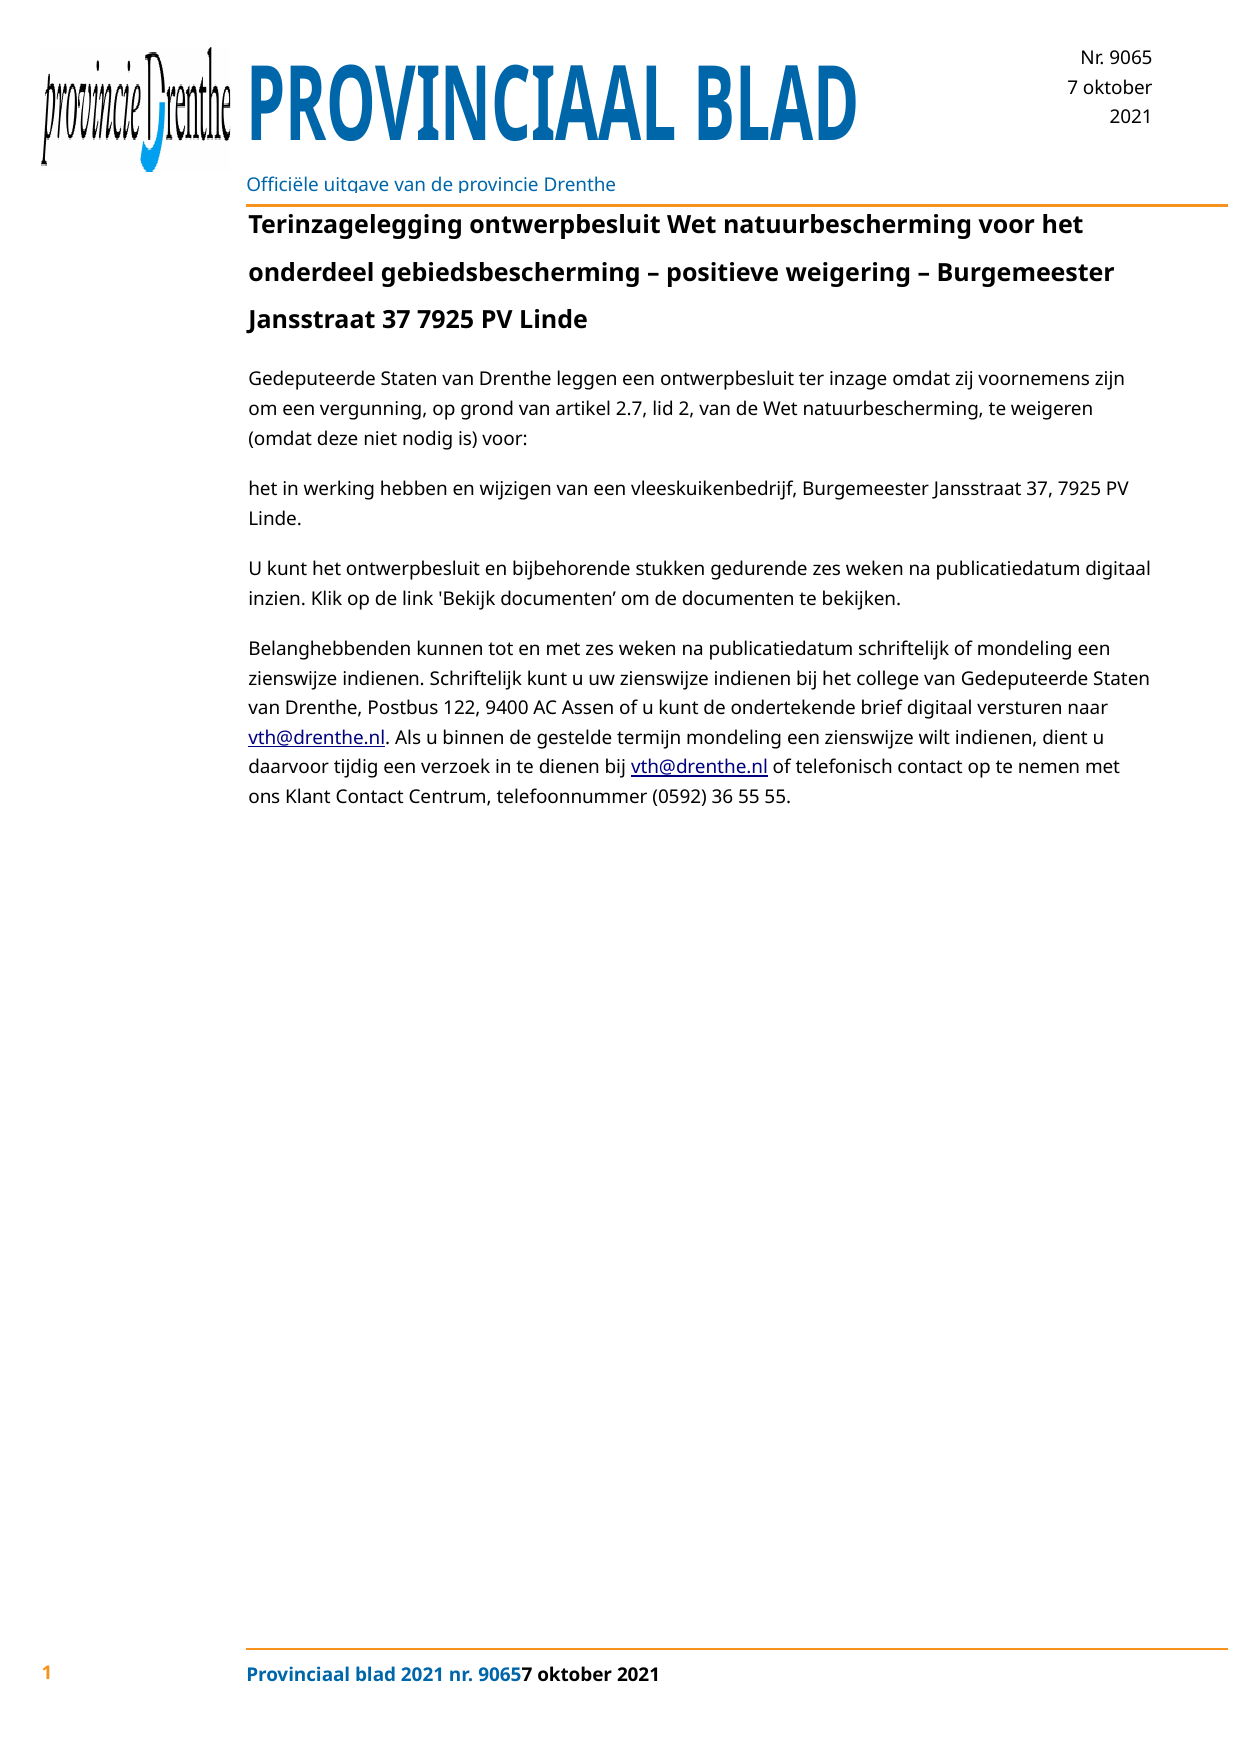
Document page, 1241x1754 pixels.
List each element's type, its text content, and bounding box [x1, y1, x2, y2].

text Belanghebbenden kunnen tot en met zes weken na publicatiedatum schriftelijk of mondeling een zienswijze indienen. Schriftelijk kunt u uw zienswijze indienen bij het college van Gedeputeerde Staten van Drenthe, Postbus 122, 9400 AC Assen of u kunt de ondertekende brief digitaal versturen naar vth@drenthe.nl. Als u binnen de gestelde termijn mondeling een zienswijze wilt indienen, dient u daarvoor tijdig een verzoek in te dienen bij vth@drenthe.nl of telefonisch contact op te nemen met ons Klant Contact Centrum, telefoonnummer (0592) 36 55 55. [248, 635, 1152, 809]
text U kunt het ontwerpbesluit en bijbehorende stukken gedurende zes weken na publicatiedatum digitaal inzien. Klik op de link 'Bekijk documenten’ om de documenten te bekijken. [248, 555, 1152, 610]
text het in werking hebben en wijzigen van een vleeskuikenbedrijf, Burgemeester Jansstraat 37, 7925 PV Linde. [248, 475, 1152, 530]
picture [41, 47, 231, 172]
text Terinzagelegging ontwerpbesluit Wet natuurbescherming voor het onderdeel gebiedsbescherming – positieve weigering – Burgemeester Jansstraat 37 7925 PV Linde [248, 207, 1152, 336]
text Gedeputeerde Staten van Drenthe leggen een ontwerpbesluit ter inzage omdat zij voornemens zijn om een vergunning, op grond van artikel 2.7, lid 2, van de Wet natuurbescherming, te weigeren (omdat deze niet nodig is) voor: [248, 366, 1152, 450]
